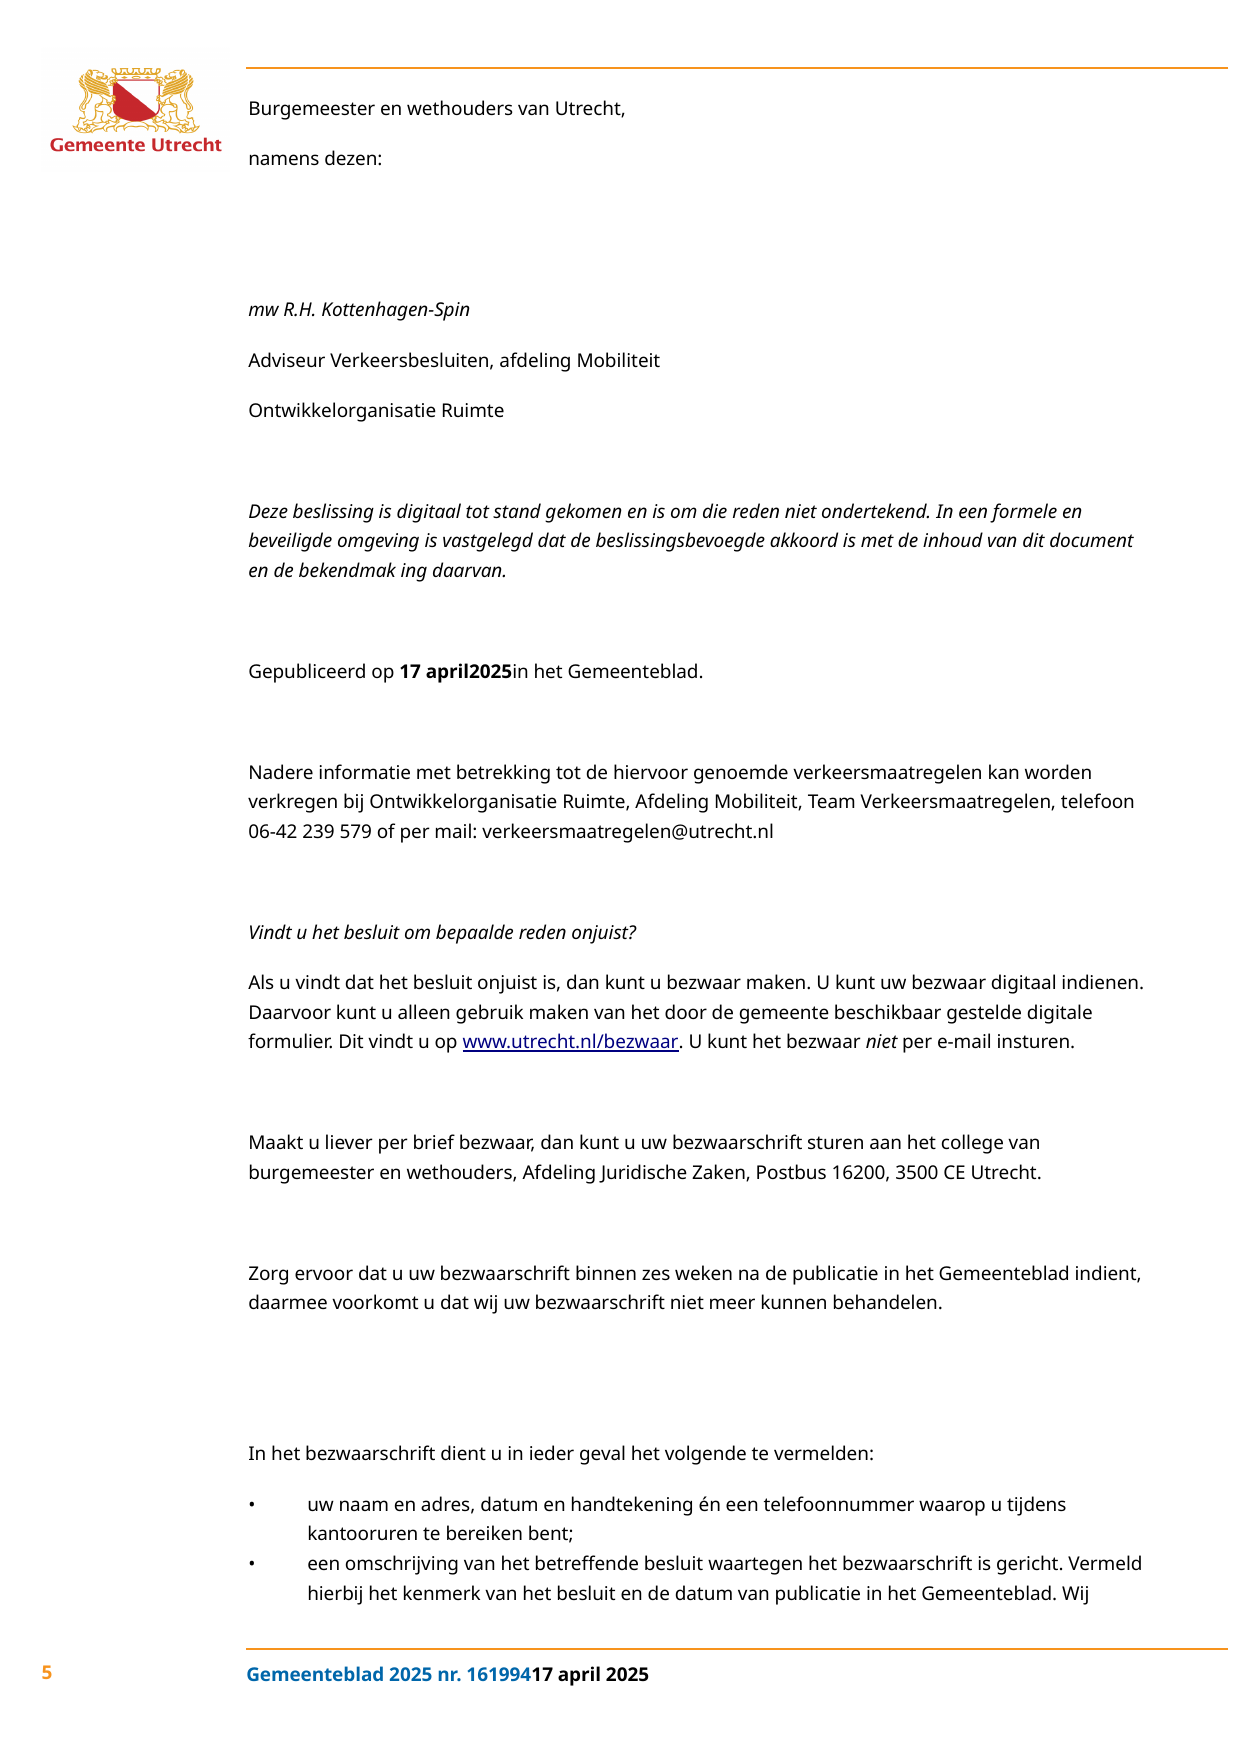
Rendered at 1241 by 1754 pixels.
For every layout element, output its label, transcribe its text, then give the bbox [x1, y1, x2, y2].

text Deze beslissing is digitaal tot stand gekomen en is om die reden niet ondertekend. In een formele en beveiligde omgeving is vastgelegd dat de beslissingsbevoegde akkoord is met de inhoud van dit document en de bekendmak ing daarvan. [248, 498, 1152, 583]
text mw R.H. Kottenhagen-Spin [248, 296, 1152, 322]
text In het bezwaarschrift dient u in ieder geval het volgende te vermelden: [248, 1441, 1152, 1466]
text namens dezen: [248, 145, 1152, 171]
text Zorg ervoor dat u uw bezwaarschrift binnen zes weken na de publicatie in het Gemeenteblad indient, daarmee voorkomt u dat wij uw bezwaarschrift niet meer kunnen behandelen. [248, 1260, 1152, 1315]
text Ontwikkelorganisatie Ruimte [248, 397, 1152, 423]
text Gepubliceerd op 17 april2025in het Gemeenteblad. [248, 658, 1152, 684]
text Vindt u het besluit om bepaalde reden onjuist? [248, 919, 1152, 945]
list een omschrijving van het betreffende besluit waartegen het bezwaarschrift is gericht. Vermeld hierbij het kenmerk van het besluit en de datum van publicatie in het Gemeenteblad. Wij [248, 1550, 1152, 1606]
text Burgemeester en wethouders van Utrecht, [248, 95, 1152, 121]
text Adviseur Verkeersbesluiten, afdeling Mobiliteit [248, 347, 1152, 373]
list uw naam en adres, datum en handtekening én een telefoonnummer waarop u tijdens kantooruren te bereiken bent; [248, 1491, 1152, 1546]
text Nadere informatie met betrekking tot de hiervoor genoemde verkeersmaatregelen kan worden verkregen bij Ontwikkelorganisatie Ruimte, Afdeling Mobiliteit, Team Verkeersmaatregelen, telefoon 06-42 239 579 of per mail: verkeersmaatregelen@utrecht.nl [248, 759, 1152, 844]
text Als u vindt dat het besluit onjuist is, dan kunt u bezwaar maken. U kunt uw bezwaar digitaal indienen. Daarvoor kunt u alleen gebruik maken van het door de gemeente beschikbaar gestelde digitale formulier. Dit vindt u op www.utrecht.nl/bezwaar. U kunt het bezwaar niet per e-mail insturen. [248, 969, 1152, 1054]
text Maakt u liever per brief bezwaar, dan kunt u uw bezwaarschrift sturen aan het college van burgemeester en wethouders, Afdeling Juridische Zaken, Postbus 16200, 3500 CE Utrecht. [248, 1129, 1152, 1185]
picture [41, 47, 231, 172]
